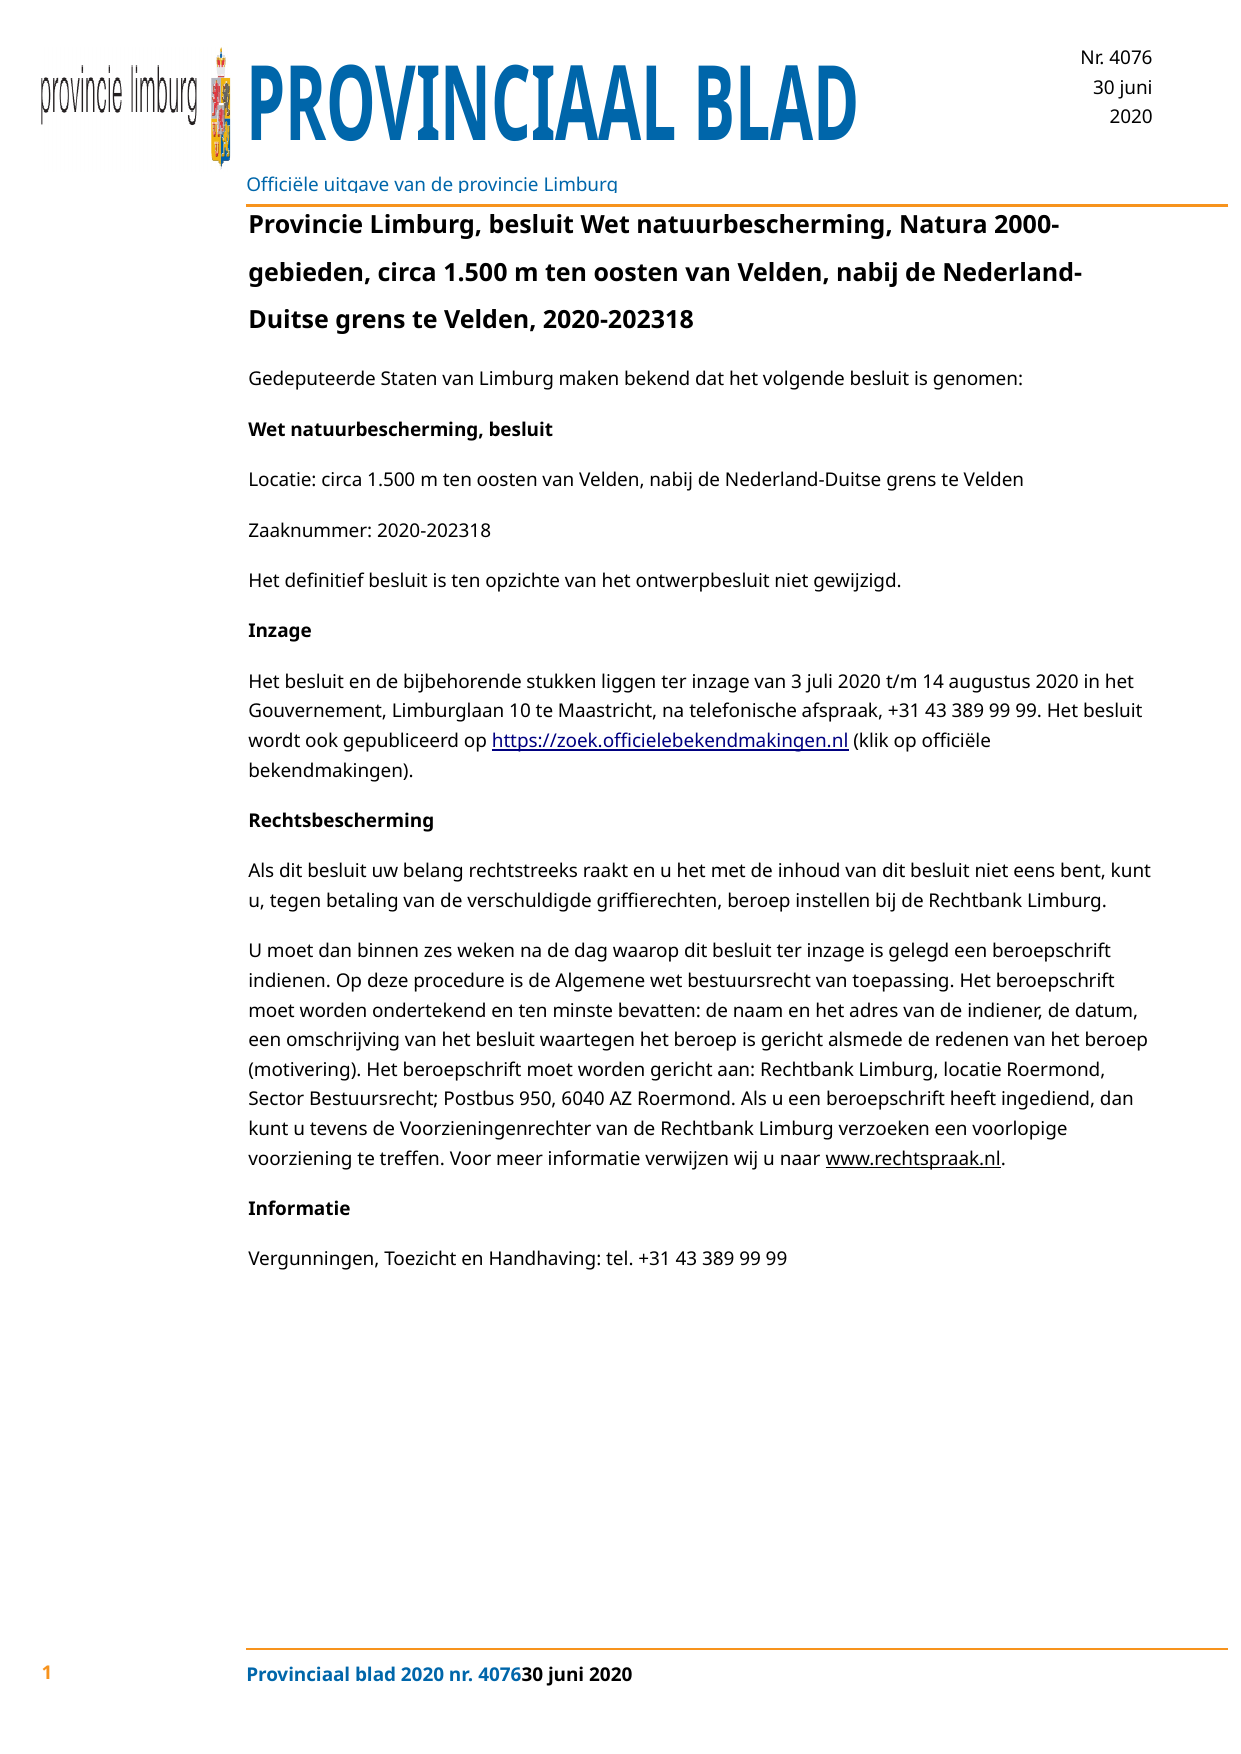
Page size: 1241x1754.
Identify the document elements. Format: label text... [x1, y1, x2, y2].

text Zaaknummer: 2020-202318 [248, 517, 1152, 542]
text Inzage [248, 618, 1152, 643]
text Provincie Limburg, besluit Wet natuurbescherming, Natura 2000-gebieden, circa 1.500 m ten oosten van Velden, nabij de Nederland-Duitse grens te Velden, 2020-202318 [248, 207, 1152, 336]
picture [41, 47, 231, 172]
text Vergunningen, Toezicht en Handhaving: tel. +31 43 389 99 99 [248, 1246, 1152, 1271]
text Als dit besluit uw belang rechtstreeks raakt en u het met de inhoud van dit besluit niet eens bent, kunt u, tegen betaling van de verschuldigde griffierechten, beroep instellen bij de Rechtbank Limburg. [248, 858, 1152, 913]
text Locatie: circa 1.500 m ten oosten van Velden, nabij de Nederland-Duitse grens te Velden [248, 466, 1152, 492]
text Het besluit en de bijbehorende stukken liggen ter inzage van 3 juli 2020 t/m 14 augustus 2020 in het Gouvernement, Limburglaan 10 te Maastricht, na telefonische afspraak, +31 43 389 99 99. Het besluit wordt ook gepubliceerd op https://zoek.officielebekendmakingen.nl (klik op officiële bekendmakingen). [248, 668, 1152, 782]
text Wet natuurbescherming, besluit [248, 416, 1152, 442]
text U moet dan binnen zes weken na de dag waarop dit besluit ter inzage is gelegd een beroepschrift indienen. Op deze procedure is de Algemene wet bestuursrecht van toepassing. Het beroepschrift moet worden ondertekend en ten minste bevatten: de naam en het adres van de indiener, de datum, een omschrijving van het besluit waartegen het beroep is gericht alsmede de redenen van het beroep (motivering). Het beroepschrift moet worden gericht aan: Rechtbank Limburg, locatie Roermond, Sector Bestuursrecht; Postbus 950, 6040 AZ Roermond. Als u een beroepschrift heeft ingediend, dan kunt u tevens de Voorzieningenrechter van de Rechtbank Limburg verzoeken een voorlopige voorziening te treffen. Voor meer informatie verwijzen wij u naar www.rechtspraak.nl. [248, 938, 1152, 1170]
text Rechtsbescherming [248, 807, 1152, 833]
text Gedeputeerde Staten van Limburg maken bekend dat het volgende besluit is genomen: [248, 366, 1152, 391]
text Het definitief besluit is ten opzichte van het ontwerpbesluit niet gewijzigd. [248, 567, 1152, 593]
text Informatie [248, 1195, 1152, 1221]
